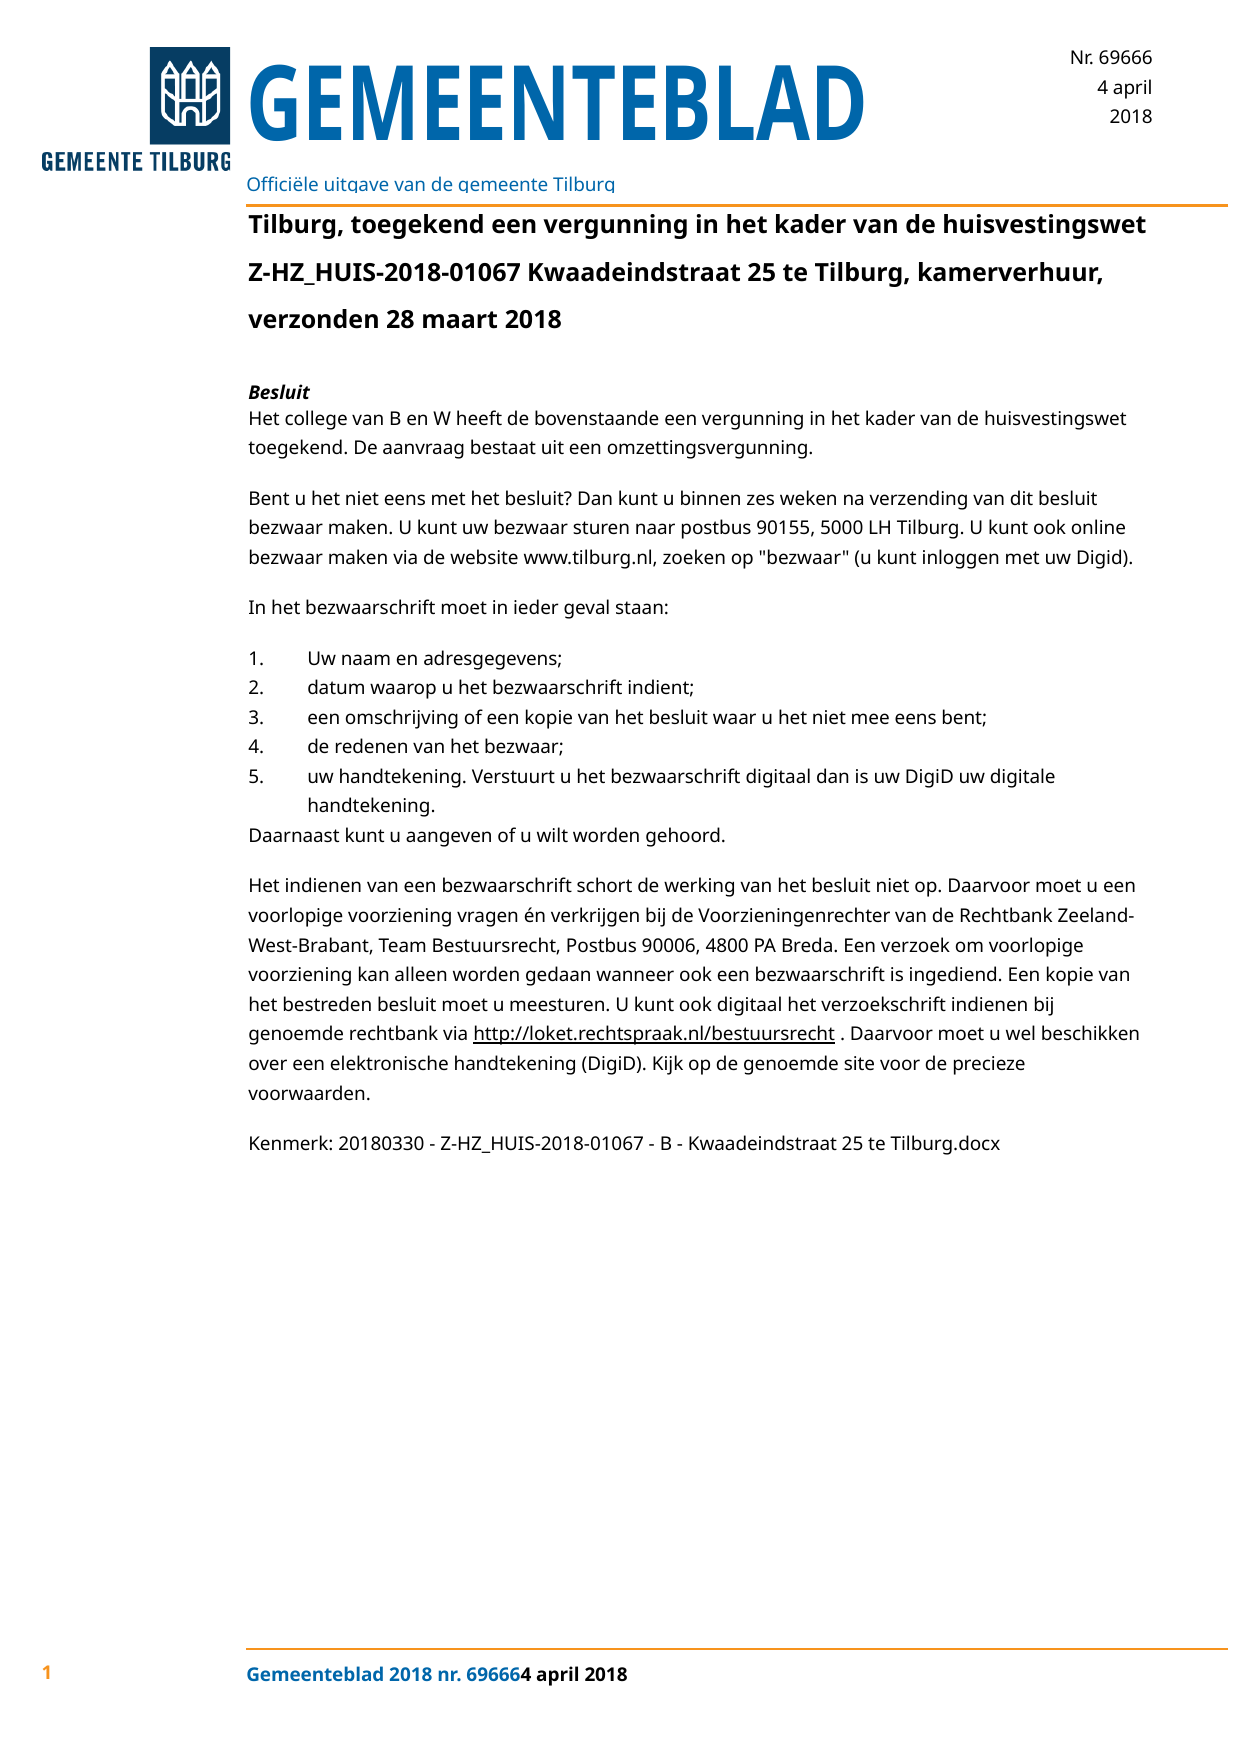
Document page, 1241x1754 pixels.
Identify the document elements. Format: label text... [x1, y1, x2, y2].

text Kenmerk: 20180330 - Z-HZ_HUIS-2018-01067 - B - Kwaadeindstraat 25 te Tilburg.docx [248, 1130, 1152, 1156]
list een omschrijving of een kopie van het besluit waar u het niet mee eens bent; [248, 704, 1152, 730]
list uw handtekening. Verstuurt u het bezwaarschrift digitaal dan is uw DigiD uw digitale handtekening. [248, 763, 1152, 818]
list Uw naam en adresgegevens; [248, 645, 1152, 671]
text Besluit [248, 379, 1152, 405]
text Het indienen van een bezwaarschrift schort de werking van het besluit niet op. Daarvoor moet u een voorlopige voorziening vragen én verkrijgen bij de Voorzieningenrechter van de Rechtbank Zeeland-West-Brabant, Team Bestuursrecht, Postbus 90006, 4800 PA Breda. Een verzoek om voorlopige voorziening kan alleen worden gedaan wanneer ook een bezwaarschrift is ingediend. Een kopie van het bestreden besluit moet u meesturen. U kunt ook digitaal het verzoekschrift indienen bij genoemde rechtbank via http://loket.rechtspraak.nl/bestuursrecht . Daarvoor moet u wel beschikken over een elektronische handtekening (DigiD). Kijk op de genoemde site voor de precieze voorwaarden. [248, 873, 1152, 1106]
text In het bezwaarschrift moet in ieder geval staan: [248, 594, 1152, 620]
list datum waarop u het bezwaarschrift indient; [248, 674, 1152, 700]
picture [41, 47, 231, 172]
text Tilburg, toegekend een vergunning in het kader van de huisvestingswet Z-HZ_HUIS-2018-01067 Kwaadeindstraat 25 te Tilburg, kamerverhuur, verzonden 28 maart 2018 [248, 207, 1152, 336]
text Bent u het niet eens met het besluit? Dan kunt u binnen zes weken na verzending van dit besluit bezwaar maken. U kunt uw bezwaar sturen naar postbus 90155, 5000 LH Tilburg. U kunt ook online bezwaar maken via de website www.tilburg.nl, zoeken op "bezwaar" (u kunt inloggen met uw Digid). [248, 485, 1152, 570]
text Het college van B en W heeft de bovenstaande een vergunning in het kader van de huisvestingswet toegekend. De aanvraag bestaat uit een omzettingsvergunning. [248, 405, 1152, 460]
text Daarnaast kunt u aangeven of u wilt worden gehoord. [248, 822, 1152, 848]
list de redenen van het bezwaar; [248, 733, 1152, 759]
